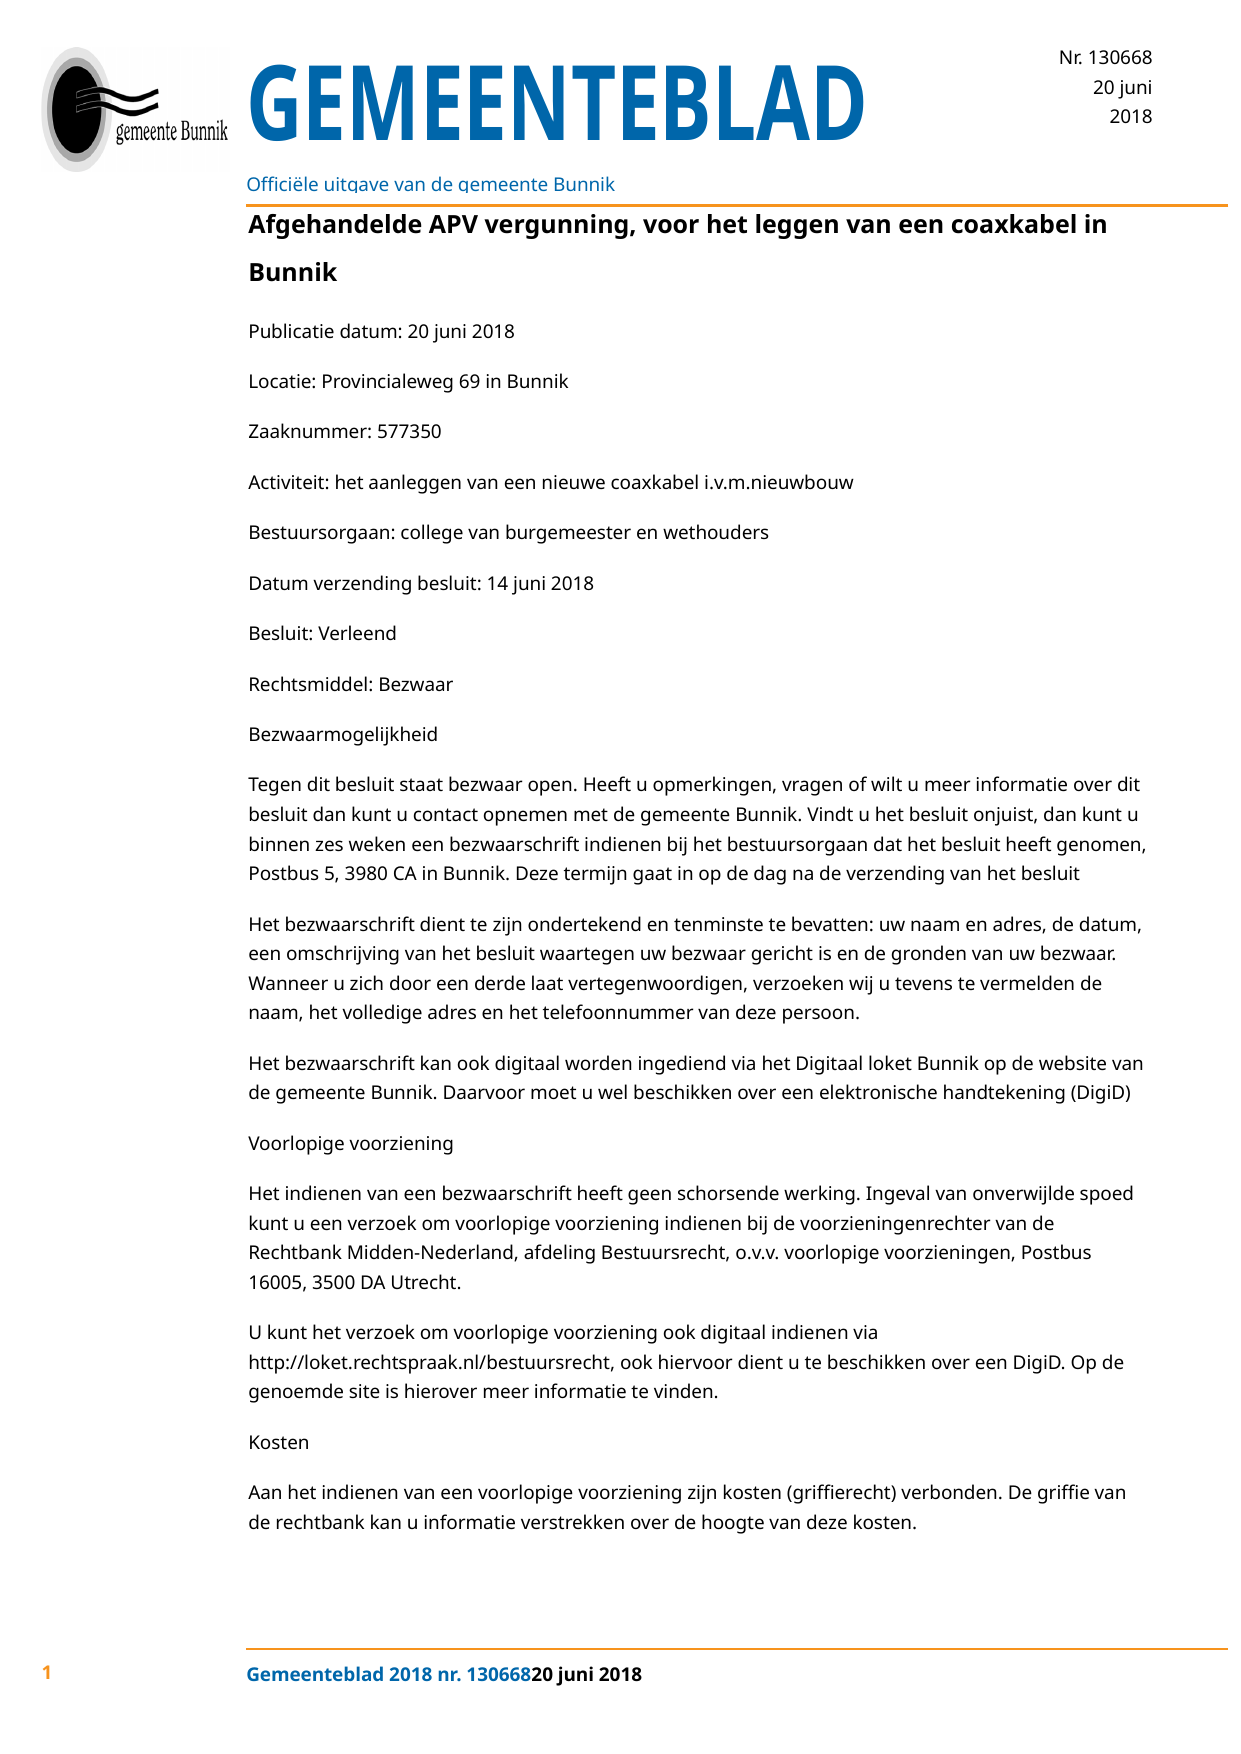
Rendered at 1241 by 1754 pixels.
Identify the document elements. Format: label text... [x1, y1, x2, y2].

text Aan het indienen van een voorlopige voorziening zijn kosten (griffierecht) verbonden. De griffie van de rechtbank kan u informatie verstrekken over de hoogte van deze kosten. [248, 1479, 1152, 1535]
text Het indienen van een bezwaarschrift heeft geen schorsende werking. Ingeval van onverwijlde spoed kunt u een verzoek om voorlopige voorziening indienen bij de voorzieningenrechter van de Rechtbank Midden-Nederland, afdeling Bestuursrecht, o.v.v. voorlopige voorzieningen, Postbus 16005, 3500 DA Utrecht. [248, 1180, 1152, 1295]
text Publicatie datum: 20 juni 2018 [248, 318, 1152, 344]
text Afgehandelde APV vergunning, voor het leggen van een coaxkabel in Bunnik [248, 207, 1152, 288]
text Datum verzending besluit: 14 juni 2018 [248, 570, 1152, 596]
text Zaaknummer: 577350 [248, 419, 1152, 444]
picture [41, 47, 231, 172]
text Het bezwaarschrift dient te zijn ondertekend en tenminste te bevatten: uw naam en adres, de datum, een omschrijving van het besluit waartegen uw bezwaar gericht is en de gronden van uw bezwaar. Wanneer u zich door een derde laat vertegenwoordigen, verzoeken wij u tevens te vermelden de naam, het volledige adres en het telefoonnummer van deze persoon. [248, 911, 1152, 1025]
text Bezwaarmogelijkheid [248, 721, 1152, 747]
text Tegen dit besluit staat bezwaar open. Heeft u opmerkingen, vragen of wilt u meer informatie over dit besluit dan kunt u contact opnemen met de gemeente Bunnik. Vindt u het besluit onjuist, dan kunt u binnen zes weken een bezwaarschrift indienen bij het bestuursorgaan dat het besluit heeft genomen, Postbus 5, 3980 CA in Bunnik. Deze termijn gaat in op de dag na de verzending van het besluit [248, 772, 1152, 886]
text Activiteit: het aanleggen van een nieuwe coaxkabel i.v.m.nieuwbouw [248, 469, 1152, 495]
text Besluit: Verleend [248, 620, 1152, 646]
text Bestuursorgaan: college van burgemeester en wethouders [248, 519, 1152, 545]
text Kosten [248, 1429, 1152, 1455]
text Locatie: Provincialeweg 69 in Bunnik [248, 368, 1152, 394]
text Voorlopige voorziening [248, 1130, 1152, 1156]
text Rechtsmiddel: Bezwaar [248, 671, 1152, 697]
text U kunt het verzoek om voorlopige voorziening ook digitaal indienen via http://loket.rechtspraak.nl/bestuursrecht, ook hiervoor dient u te beschikken over een DigiD. Op de genoemde site is hierover meer informatie te vinden. [248, 1319, 1152, 1404]
text Het bezwaarschrift kan ook digitaal worden ingediend via het Digitaal loket Bunnik op de website van de gemeente Bunnik. Daarvoor moet u wel beschikken over een elektronische handtekening (DigiD) [248, 1050, 1152, 1105]
